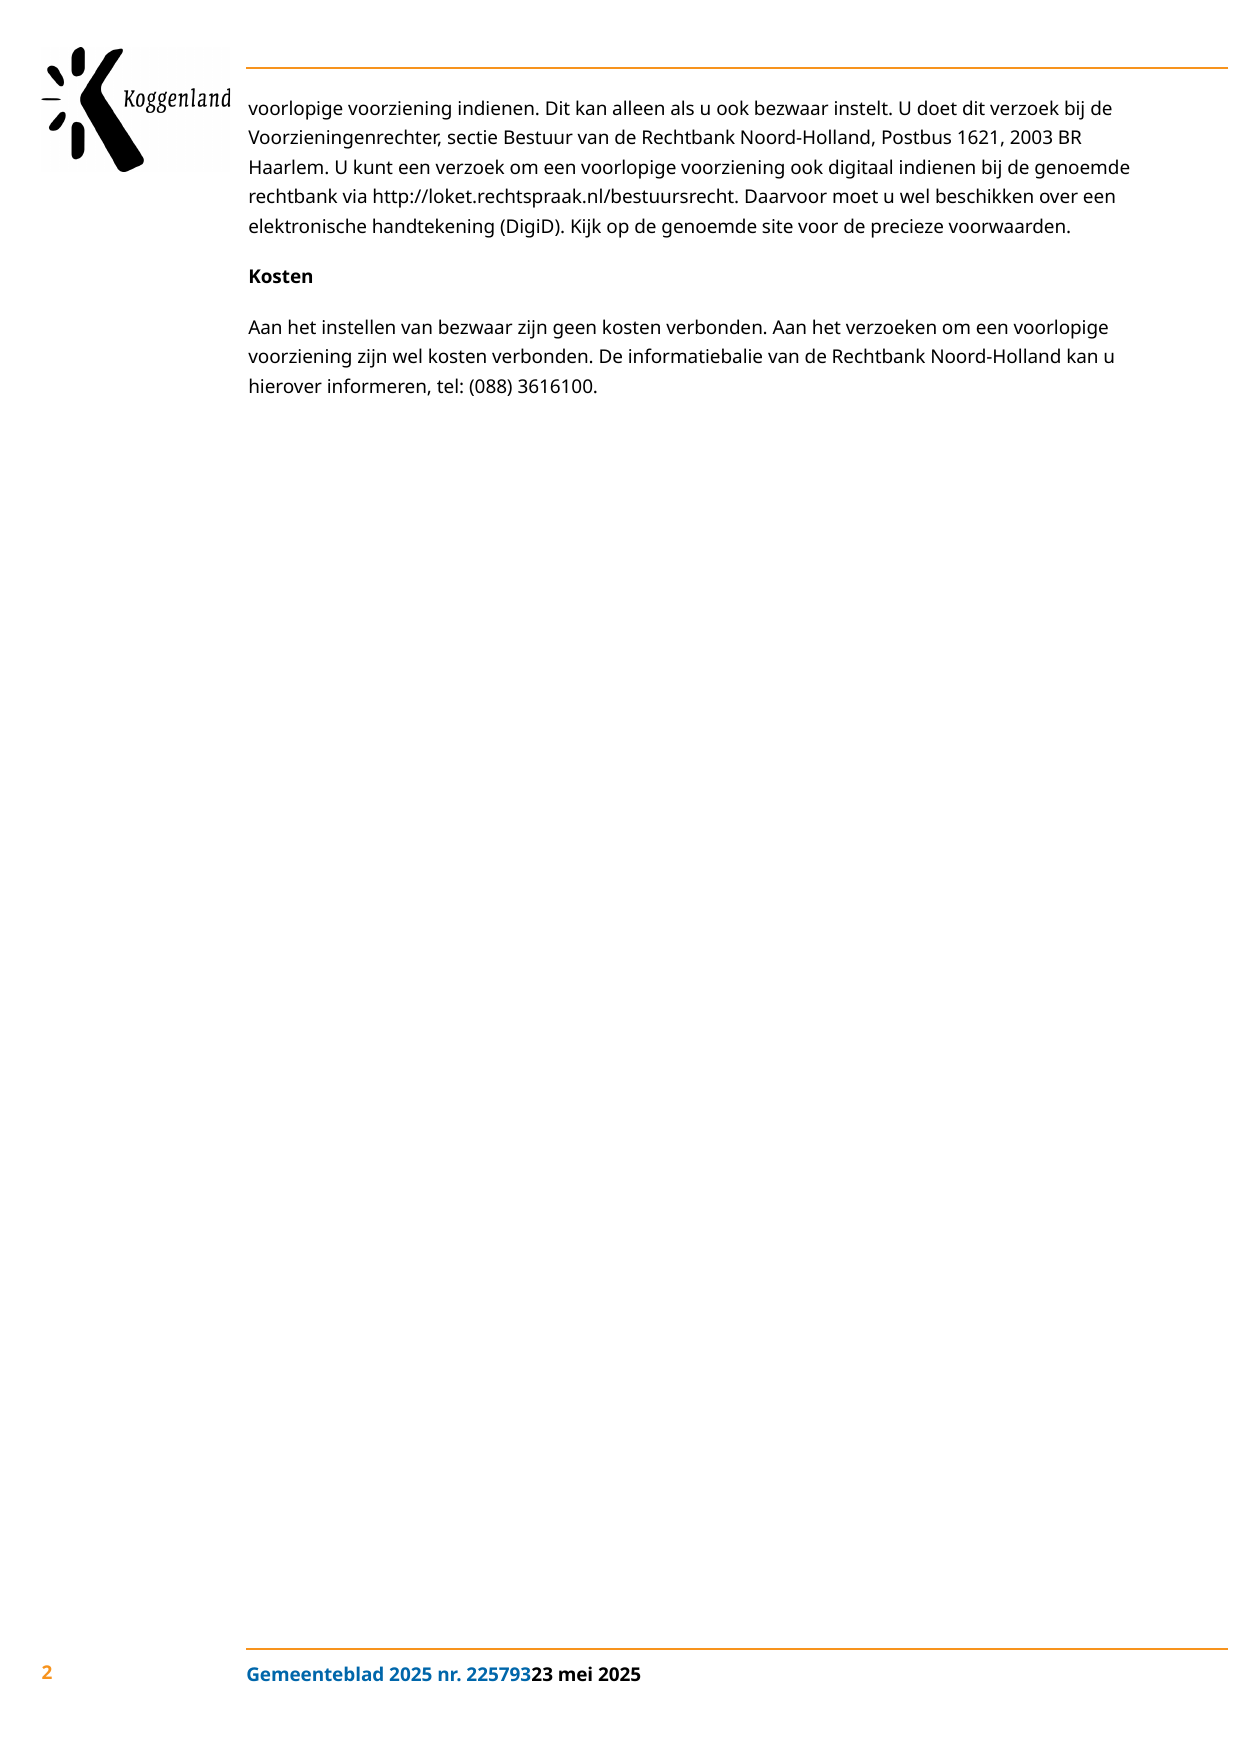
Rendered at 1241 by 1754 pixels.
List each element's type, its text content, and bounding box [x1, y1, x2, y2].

picture [41, 47, 231, 172]
text voorlopige voorziening indienen. Dit kan alleen als u ook bezwaar instelt. U doet dit verzoek bij de Voorzieningenrechter, sectie Bestuur van de Rechtbank Noord-Holland, Postbus 1621, 2003 BR Haarlem. U kunt een verzoek om een voorlopige voorziening ook digitaal indienen bij de genoemde rechtbank via http://loket.rechtspraak.nl/bestuursrecht. Daarvoor moet u wel beschikken over een elektronische handtekening (DigiD). Kijk op de genoemde site voor de precieze voorwaarden. [248, 95, 1152, 239]
text Kosten [248, 263, 1152, 289]
text Aan het instellen van bezwaar zijn geen kosten verbonden. Aan het verzoeken om een voorlopige voorziening zijn wel kosten verbonden. De informatiebalie van de Rechtbank Noord-Holland kan u hierover informeren, tel: (088) 3616100. [248, 314, 1152, 399]
